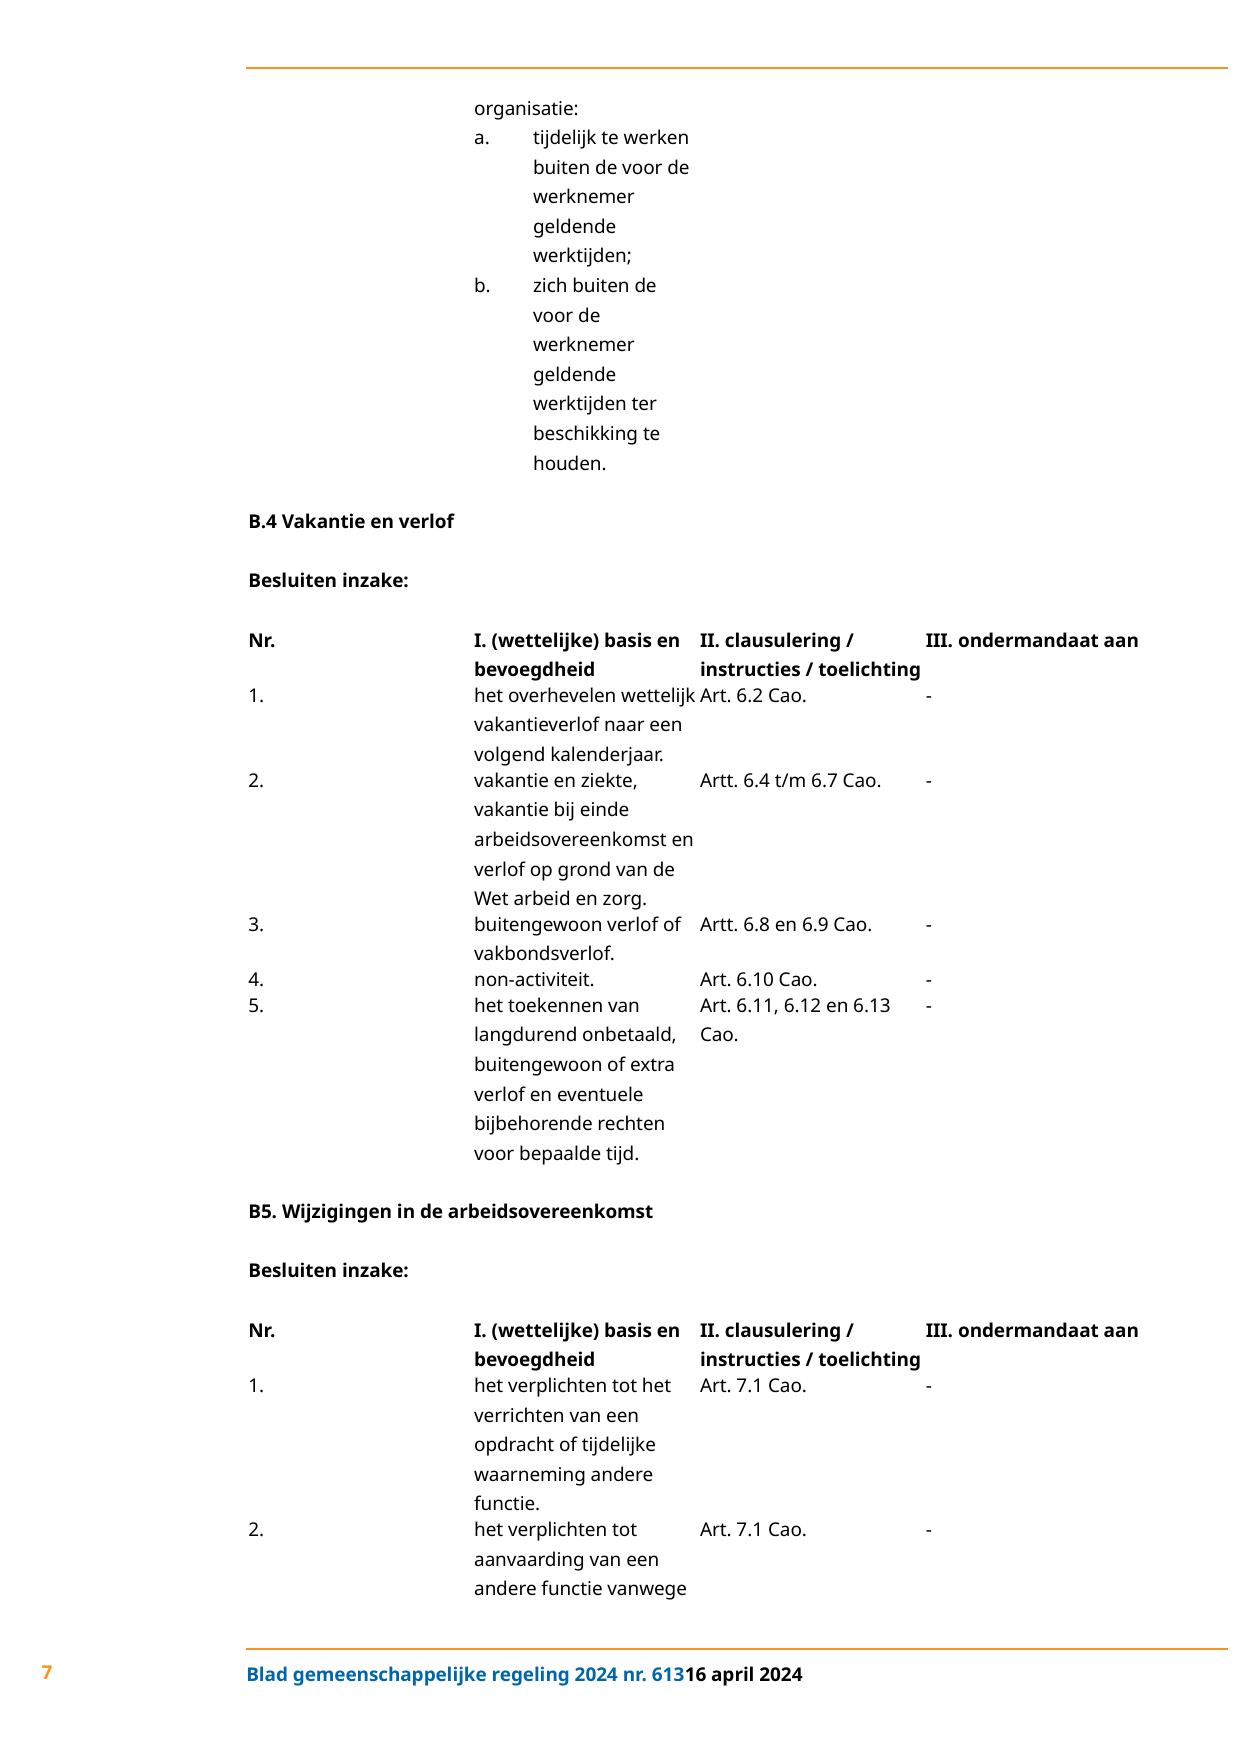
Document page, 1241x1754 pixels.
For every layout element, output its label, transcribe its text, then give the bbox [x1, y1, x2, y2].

table_cell Art. 6.2 Cao. [700, 682, 926, 767]
table_cell - [926, 767, 1152, 911]
table_cell Art. 6.10 Cao. [700, 966, 926, 992]
table_cell - [926, 992, 1152, 1166]
table_header I. (wettelijke) basis en bevoegdheid [474, 1317, 700, 1372]
table_header III. ondermandaat aan [926, 1317, 1152, 1372]
table_cell Art. 7.1 Cao. [700, 1372, 926, 1516]
table_cell 1. [248, 1372, 474, 1516]
table_cell Art. 6.11, 6.12 en 6.13 Cao. [700, 992, 926, 1166]
table_cell [700, 95, 926, 476]
table_cell - [926, 1516, 1152, 1601]
table_cell 2. [248, 767, 474, 911]
table_cell - [926, 1372, 1152, 1516]
text Besluiten inzake: [248, 1258, 1152, 1283]
table_cell Artt. 6.4 t/m 6.7 Cao. [700, 767, 926, 911]
table_cell het toekennen van langdurend onbetaald, buitengewoon of extra verlof en eventuele bijbehorende rechten voor bepaalde tijd. [474, 992, 700, 1166]
table_cell 2. [248, 1516, 474, 1601]
table_header I. (wettelijke) basis en bevoegdheid [474, 627, 700, 682]
table_cell het overhevelen wettelijk vakantieverlof naar een volgend kalenderjaar. [474, 682, 700, 767]
table_cell - [926, 95, 1152, 476]
table_cell 5. [248, 992, 474, 1166]
table_cell Artt. 6.8 en 6.9 Cao. [700, 911, 926, 966]
table_header III. ondermandaat aan [926, 627, 1152, 682]
picture [41, 47, 231, 172]
text Besluiten inzake: [248, 567, 1152, 593]
table_header Nr. [248, 627, 474, 682]
table_header II. clausulering / instructies / toelichting [700, 627, 926, 682]
table_cell 1. [248, 682, 474, 767]
table_cell buitengewoon verlof of vakbondsverlof. [474, 911, 700, 966]
table_cell [248, 95, 474, 476]
table_header Nr. [248, 1317, 474, 1372]
table_header II. clausulering / instructies / toelichting [700, 1317, 926, 1372]
table_cell organisatie: tijdelijk te werken buiten de voor de werknemer geldende werktijden; zich buiten de voor de werknemer geldende werktijden ter beschikking te houden. [474, 95, 700, 476]
table_cell het verplichten tot het verrichten van een opdracht of tijdelijke waarneming andere functie. [474, 1372, 700, 1516]
table_cell vakantie en ziekte, vakantie bij einde arbeidsovereenkomst en verlof op grond van de Wet arbeid en zorg. [474, 767, 700, 911]
table_cell - [926, 682, 1152, 767]
table_cell - [926, 911, 1152, 966]
table_cell non-activiteit. [474, 966, 700, 992]
table_cell - [926, 966, 1152, 992]
table_cell het verplichten tot aanvaarding van een andere functie vanwege [474, 1516, 700, 1601]
table_cell 3. [248, 911, 474, 966]
text B.4 Vakantie en verlof [248, 508, 1152, 534]
text B5. Wijzigingen in de arbeidsovereenkomst [248, 1198, 1152, 1224]
table_cell Art. 7.1 Cao. [700, 1516, 926, 1601]
table_cell 4. [248, 966, 474, 992]
